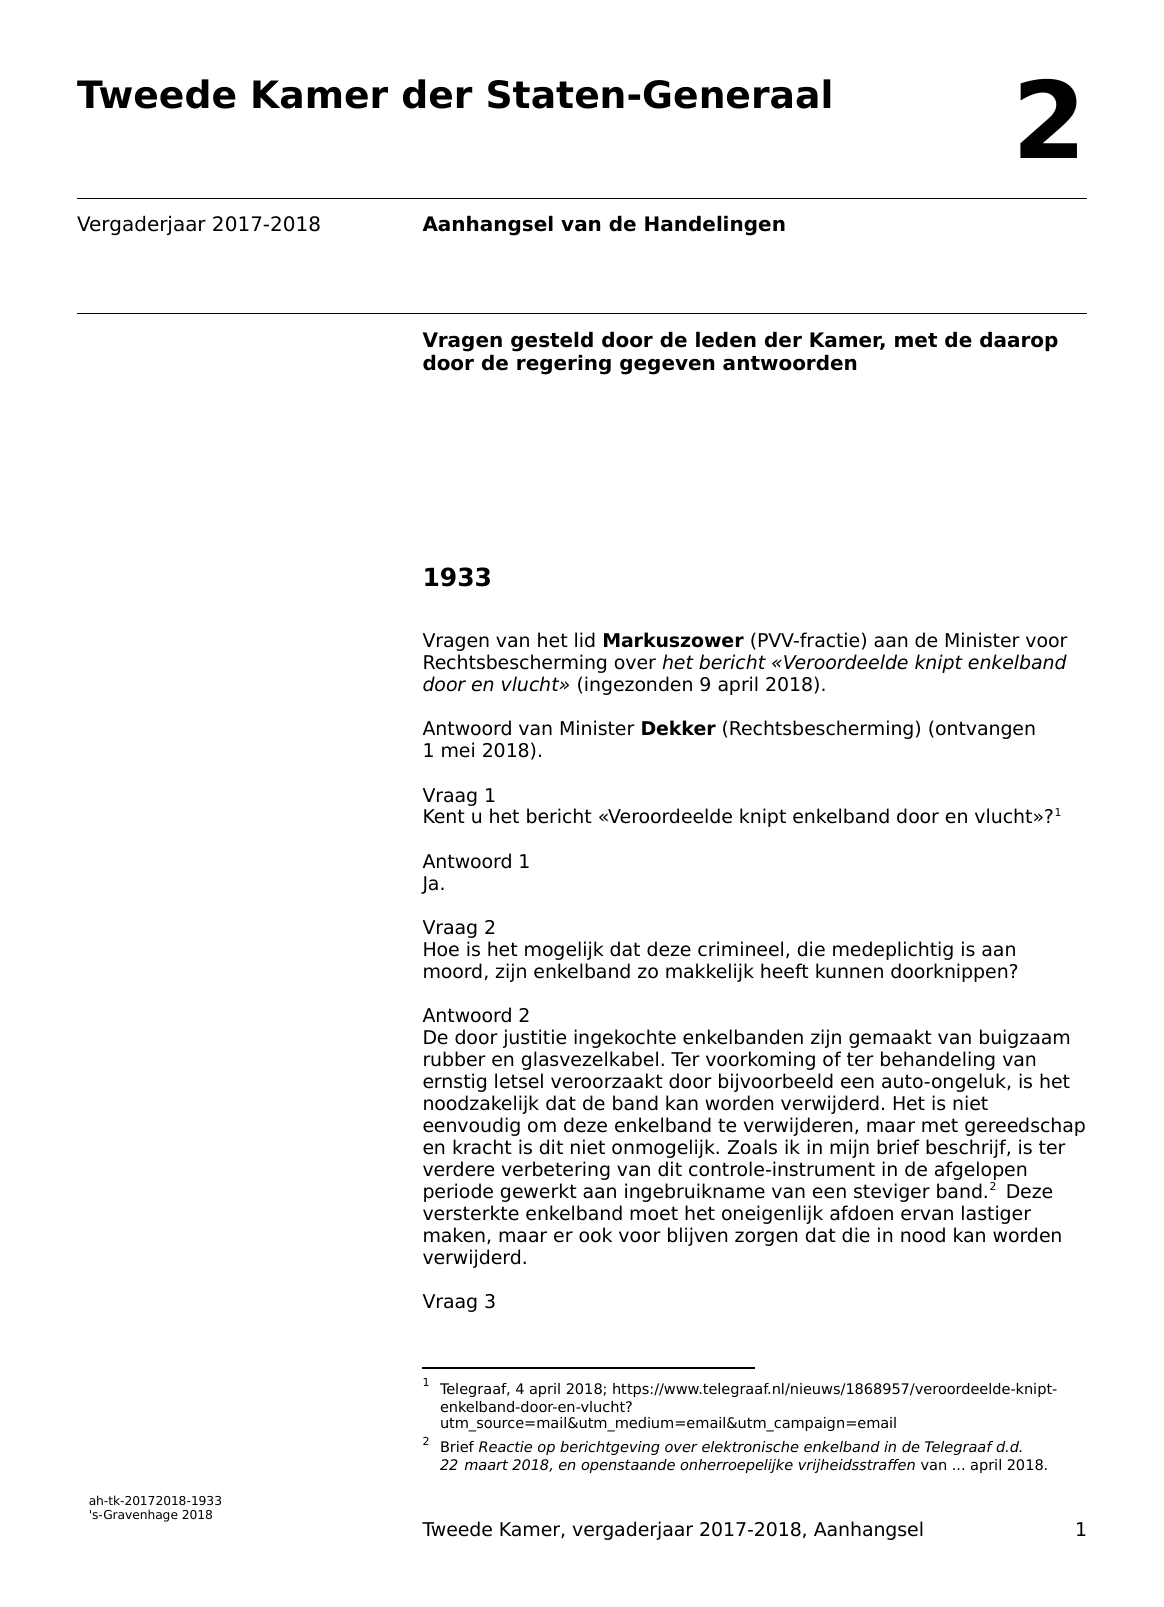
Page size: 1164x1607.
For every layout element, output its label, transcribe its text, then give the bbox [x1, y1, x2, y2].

table_cell [77, 314, 422, 375]
text Kent u het bericht «Veroordeelde knipt enkelband door en vlucht»? [422, 806, 1087, 828]
table_cell Aanhangsel van de Handelingen [422, 199, 1087, 313]
text 's-Gravenhage 2018 [88, 1508, 323, 1522]
text Vragen van het lid Markuszower (PVV-fractie) aan de Minister voor Rechtsbescherming over het bericht «Veroordeelde knipt enkelband door en vlucht» (ingezonden 9 april 2018). [422, 630, 1087, 696]
text Antwoord 1 [422, 851, 1087, 873]
table_cell Vragen gesteld door de leden der Kamer, met de daarop door de regering gegeven antwoorden [422, 314, 1087, 375]
text Hoe is het mogelijk dat deze crimineel, die medeplichtig is aan moord, zijn enkelband zo makkelijk heeft kunnen doorknippen? [422, 939, 1087, 983]
text Vraag 1 [422, 784, 1087, 806]
text Ja. [422, 873, 1087, 894]
text Brief Reactie op berichtgeving over elektronische enkelband in de Telegraaf d.d. 22 maart 2018, en openstaande onherroepelijke vrijheidsstraffen van ... april 2018. [422, 1435, 1087, 1474]
text Vraag 2 [422, 917, 1087, 939]
text Telegraaf, 4 april 2018; https://www.telegraaf.nl/nieuws/1868957/veroordeelde-knipt-enkelband-door-en-vlucht?utm_source=mail&utm_medium=email&utm_campaign=email [422, 1377, 1087, 1432]
text Vraag 3 [422, 1291, 1087, 1313]
text De door justitie ingekochte enkelbanden zijn gemaakt van buigzaam rubber en glasvezelkabel. Ter voorkoming of ter behandeling van ernstig letsel veroorzaakt door bijvoorbeeld een auto-ongeluk, is het noodzakelijk dat de band kan worden verwijderd. Het is niet eenvoudig om deze enkelband te verwijderen, maar met gereedschap en kracht is dit niet onmogelijk. Zoals ik in mijn brief beschrijf, is ter verdere verbetering van dit controle-instrument in de afgelopen periode gewerkt aan ingebruikname van een steviger band. Deze versterkte enkelband moet het oneigenlijk afdoen ervan lastiger maken, maar er ook voor blijven zorgen dat die in nood kan worden verwijderd. [422, 1027, 1087, 1269]
table_header 2 [886, 59, 1087, 198]
text Antwoord 2 [422, 1005, 1087, 1027]
text ah-tk-20172018-1933 [88, 1494, 323, 1508]
table_header Tweede Kamer der Staten-Generaal [77, 59, 886, 198]
table_cell Vergaderjaar 2017-2018 [77, 199, 422, 313]
text Antwoord van Minister Dekker (Rechtsbescherming) (ontvangen 1 mei 2018). [422, 718, 1087, 762]
text 1933 [422, 563, 1087, 592]
